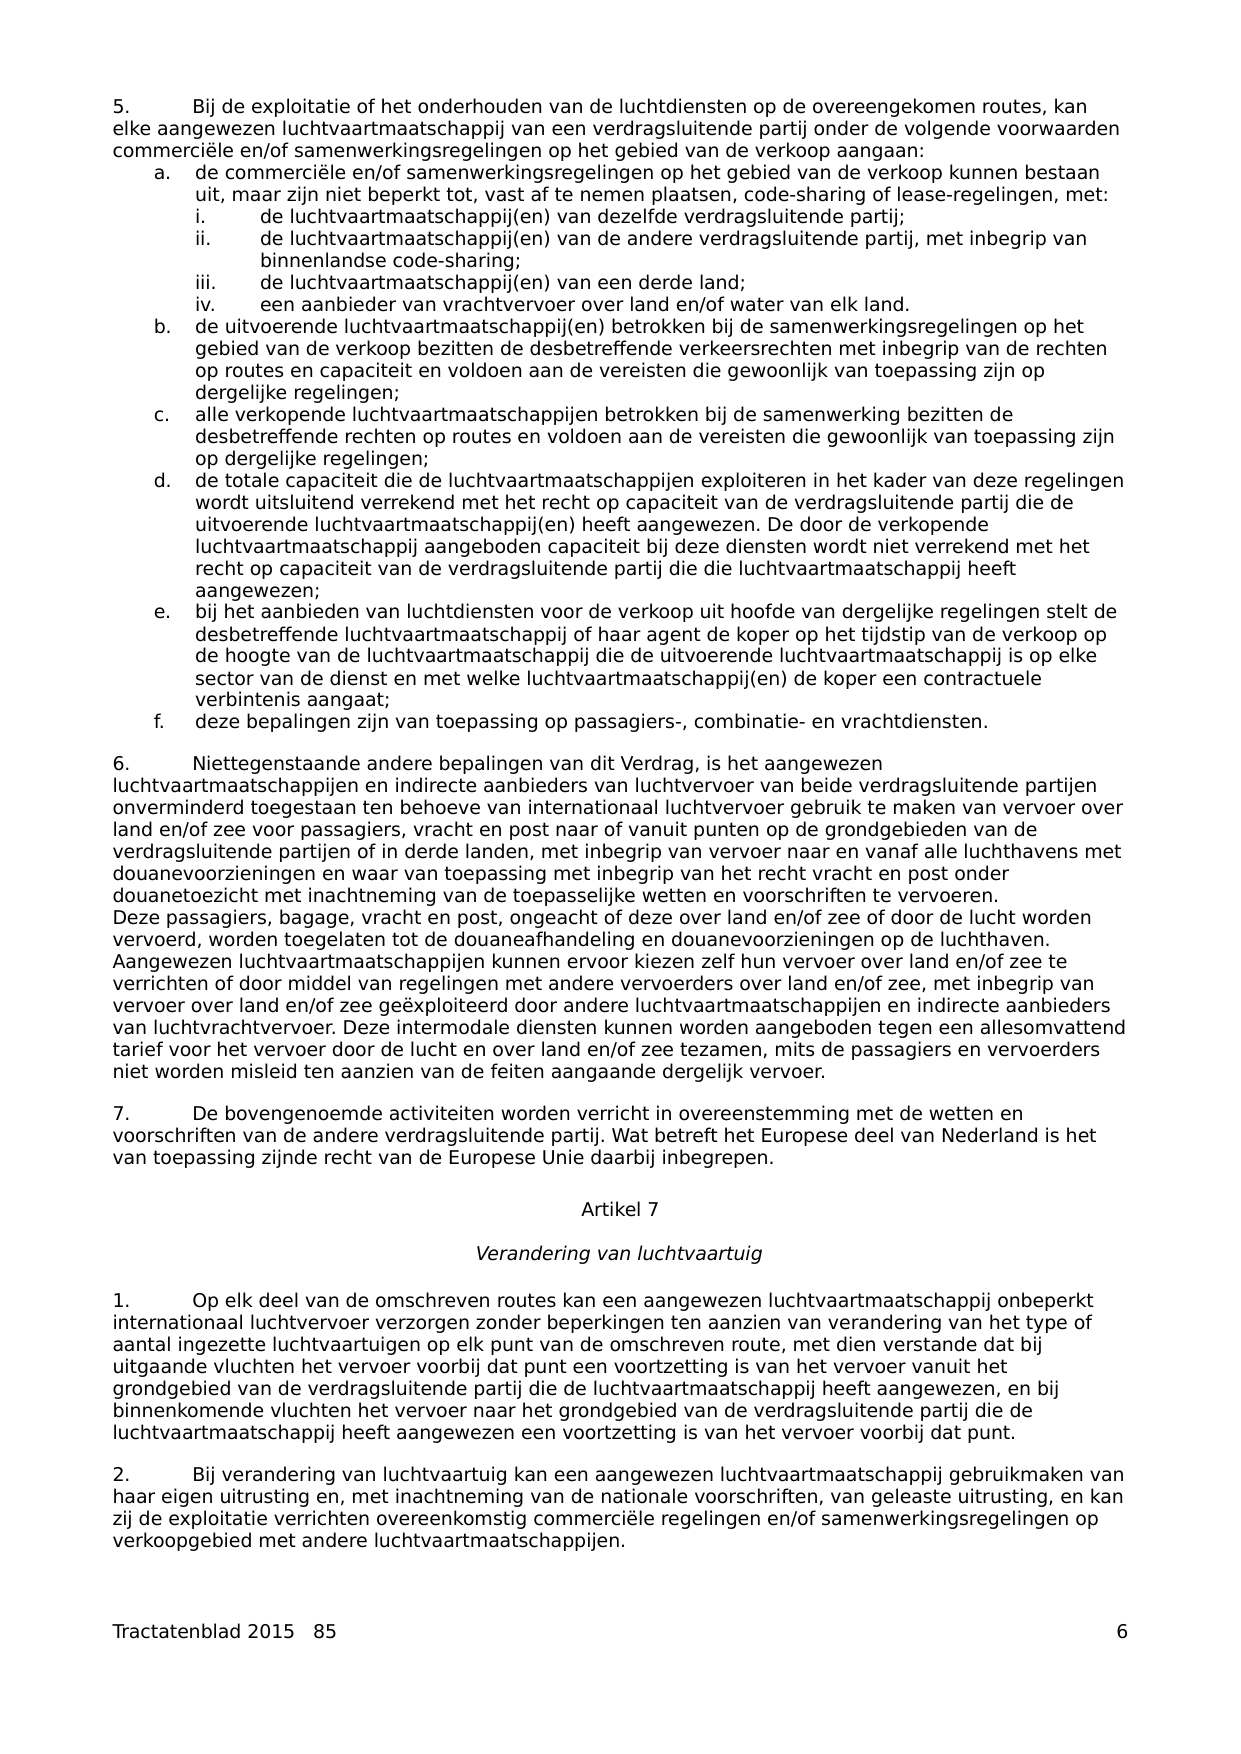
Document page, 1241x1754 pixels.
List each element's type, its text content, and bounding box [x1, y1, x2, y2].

text c. alle verkopende luchtvaartmaatschappijen betrokken bij de samenwerking bezitten de desbetreffende rechten op routes en voldoen aan de vereisten die gewoonlijk van toepassing zijn op dergelijke regelingen; [153, 404, 1128, 469]
text a. de commerciële en/of samenwerkingsregelingen op het gebied van de verkoop kunnen bestaan uit, maar zijn niet beperkt tot, vast af te nemen plaatsen, code-sharing of lease-regelingen, met: [153, 162, 1128, 206]
text d. de totale capaciteit die de luchtvaartmaatschappijen exploiteren in het kader van deze regelingen wordt uitsluitend verrekend met het recht op capaciteit van de verdragsluitende partij die de uitvoerende luchtvaartmaatschappij(en) heeft aangewezen. De door de verkopende luchtvaartmaatschappij aangeboden capaciteit bij deze diensten wordt niet verrekend met het recht op capaciteit van de verdragsluitende partij die die luchtvaartmaatschappij heeft aangewezen; [153, 469, 1128, 601]
text f. deze bepalingen zijn van toepassing op passagiers-, combinatie- en vrachtdiensten. [153, 711, 1128, 733]
text 2. Bij verandering van luchtvaartuig kan een aangewezen luchtvaartmaatschappij gebruikmaken van haar eigen uitrusting en, met inachtneming van de nationale voorschriften, van geleaste uitrusting, en kan zij de exploitatie verrichten overeenkomstig commerciële regelingen en/of samenwerkingsregelingen op verkoopgebied met andere luchtvaartmaatschappijen. [112, 1464, 1128, 1552]
text 1. Op elk deel van de omschreven routes kan een aangewezen luchtvaartmaatschappij onbeperkt internationaal luchtvervoer verzorgen zonder beperkingen ten aanzien van verandering van het type of aantal ingezette luchtvaartuigen op elk punt van de omschreven route, met dien verstande dat bij uitgaande vluchten het vervoer voorbij dat punt een voortzetting is van het vervoer vanuit het grondgebied van de verdragsluitende partij die de luchtvaartmaatschappij heeft aangewezen, en bij binnenkomende vluchten het vervoer naar het grondgebied van de verdragsluitende partij die de luchtvaartmaatschappij heeft aangewezen een voortzetting is van het vervoer voorbij dat punt. [112, 1290, 1128, 1444]
text 5. Bij de exploitatie of het onderhouden van de luchtdiensten op de overeengekomen routes, kan elke aangewezen luchtvaartmaatschappij van een verdragsluitende partij onder de volgende voorwaarden commerciële en/of samenwerkingsregelingen op het gebied van de verkoop aangaan: [112, 96, 1128, 162]
text 7. De bovengenoemde activiteiten worden verricht in overeenstemming met de wetten en voorschriften van de andere verdragsluitende partij. Wat betreft het Europese deel van Nederland is het van toepassing zijnde recht van de Europese Unie daarbij inbegrepen. [112, 1103, 1128, 1169]
text Deze passagiers, bagage, vracht en post, ongeacht of deze over land en/of zee of door de lucht worden vervoerd, worden toegelaten tot de douaneafhandeling en douanevoorzieningen op de luchthaven. Aangewezen luchtvaartmaatschappijen kunnen ervoor kiezen zelf hun vervoer over land en/of zee te verrichten of door middel van regelingen met andere vervoerders over land en/of zee, met inbegrip van vervoer over land en/of zee geëxploiteerd door andere luchtvaartmaatschappijen en indirecte aanbieders van luchtvrachtvervoer. Deze intermodale diensten kunnen worden aangeboden tegen een allesomvattend tarief voor het vervoer door de lucht en over land en/of zee tezamen, mits de passagiers en vervoerders niet worden misleid ten aanzien van de feiten aangaande dergelijk vervoer. [112, 907, 1128, 1083]
text e. bij het aanbieden van luchtdiensten voor de verkoop uit hoofde van dergelijke regelingen stelt de desbetreffende luchtvaartmaatschappij of haar agent de koper op het tijdstip van de verkoop op de hoogte van de luchtvaartmaatschappij die de uitvoerende luchtvaartmaatschappij is op elke sector van de dienst en met welke luchtvaartmaatschappij(en) de koper een contractuele verbintenis aangaat; [153, 601, 1128, 711]
text b. de uitvoerende luchtvaartmaatschappij(en) betrokken bij de samenwerkingsregelingen op het gebied van de verkoop bezitten de desbetreffende verkeersrechten met inbegrip van de rechten op routes en capaciteit en voldoen aan de vereisten die gewoonlijk van toepassing zijn op dergelijke regelingen; [153, 316, 1128, 404]
text 6. Niettegenstaande andere bepalingen van dit Verdrag, is het aangewezen luchtvaartmaatschappijen en indirecte aanbieders van luchtvervoer van beide verdragsluitende partijen onverminderd toegestaan ten behoeve van internationaal luchtvervoer gebruik te maken van vervoer over land en/of zee voor passagiers, vracht en post naar of vanuit punten op de grondgebieden van de verdragsluitende partijen of in derde landen, met inbegrip van vervoer naar en vanaf alle luchthavens met douanevoorzieningen en waar van toepassing met inbegrip van het recht vracht en post onder douanetoezicht met inachtneming van de toepasselijke wetten en voorschriften te vervoeren. [112, 753, 1128, 907]
text ii. de luchtvaartmaatschappij(en) van de andere verdragsluitende partij, met inbegrip van binnenlandse code-sharing; [195, 228, 1128, 272]
text iv. een aanbieder van vrachtvervoer over land en/of water van elk land. [195, 294, 1128, 316]
text iii. de luchtvaartmaatschappij(en) van een derde land; [195, 272, 1128, 294]
text i. de luchtvaartmaatschappij(en) van dezelfde verdragsluitende partij; [195, 206, 1128, 228]
subtitle Artikel 7 Verandering van luchtvaartuig [112, 1199, 1128, 1265]
